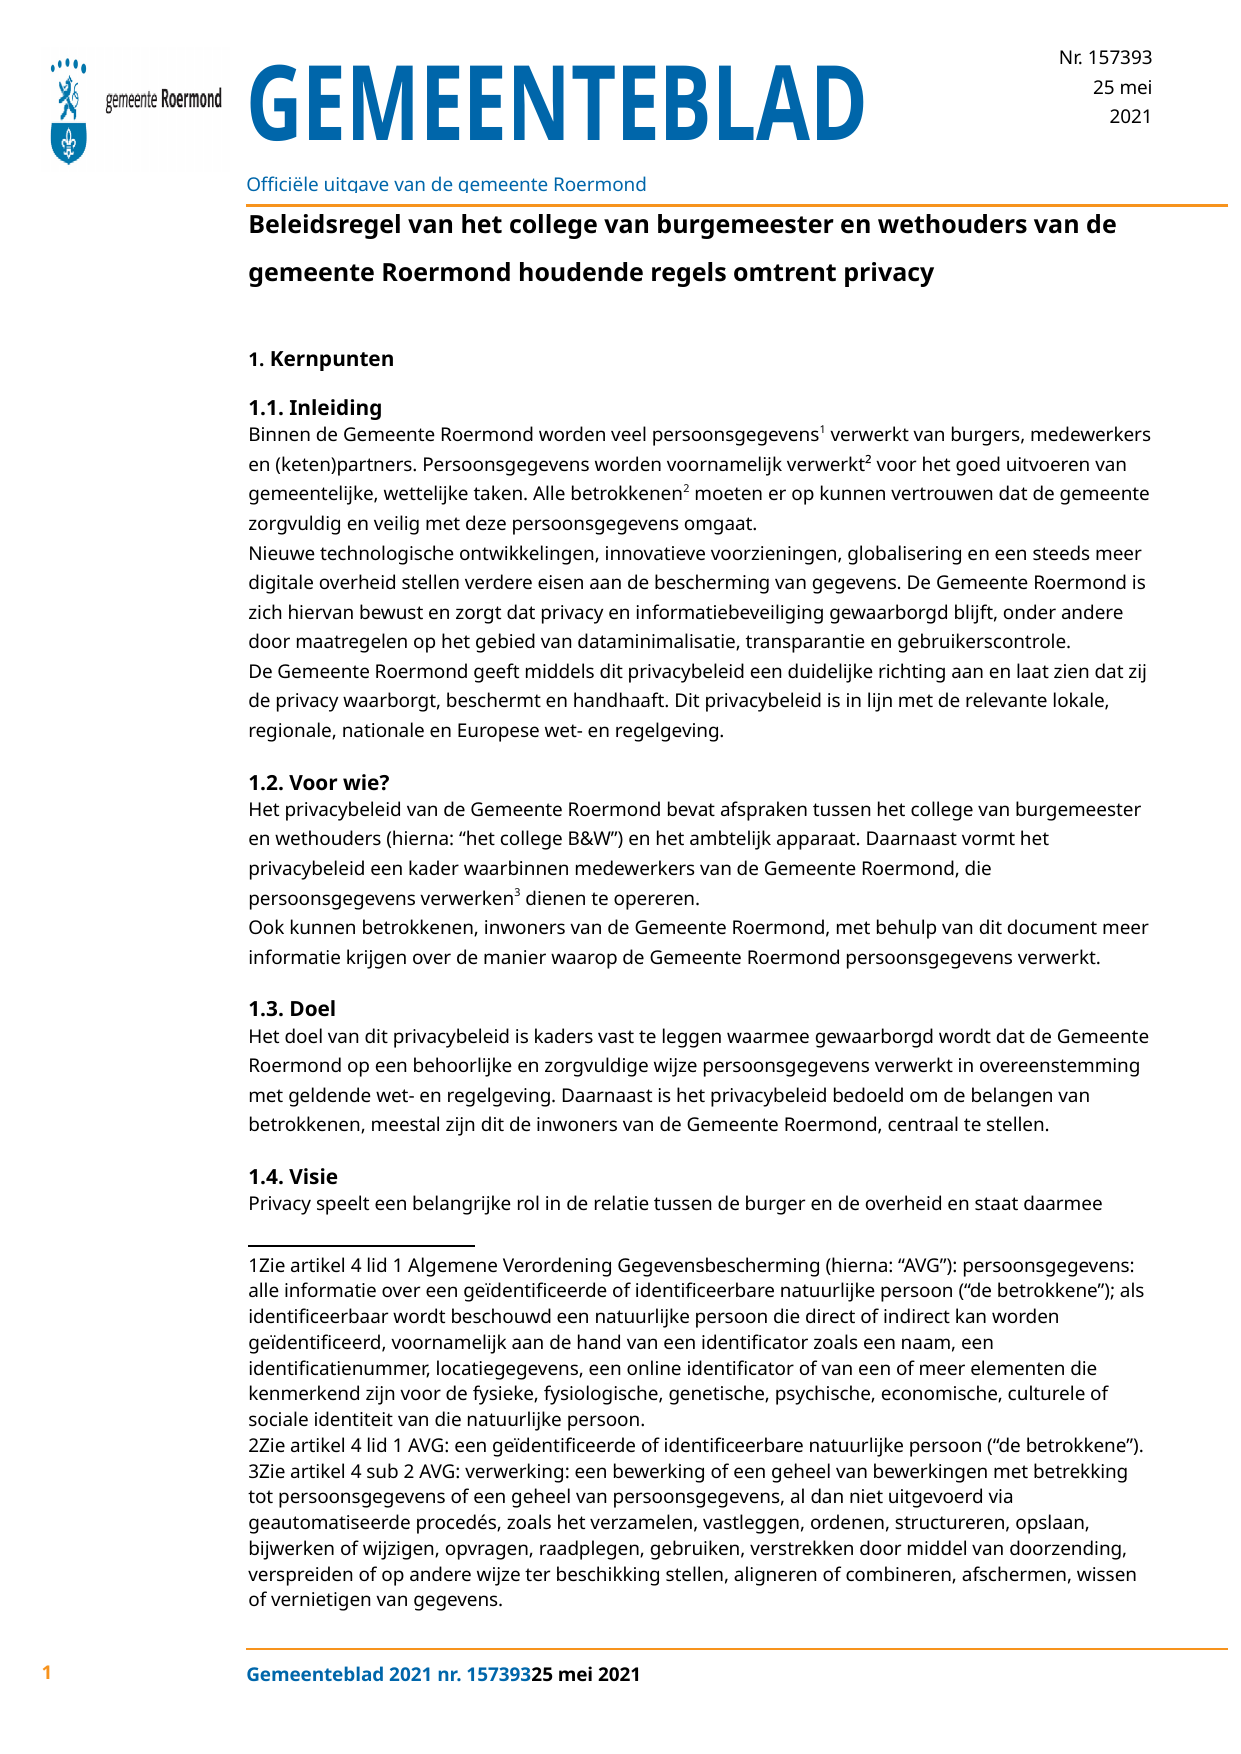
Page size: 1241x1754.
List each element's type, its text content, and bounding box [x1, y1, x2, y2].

text Binnen de Gemeente Roermond worden veel persoonsgegevens verwerkt van burgers, medewerkers en (keten)partners. Persoonsgegevens worden voornamelijk verwerkt² voor het goed uitvoeren van gemeentelijke, wettelijke taken. Alle betrokkenen moeten er op kunnen vertrouwen dat de gemeente zorgvuldig en veilig met deze persoonsgegevens omgaat. [248, 421, 1152, 536]
text 1.4. Visie [248, 1162, 1152, 1190]
text Privacy speelt een belangrijke rol in de relatie tussen de burger en de overheid en staat daarmee [248, 1190, 1152, 1216]
text Het doel van dit privacybeleid is kaders vast te leggen waarmee gewaarborgd wordt dat de Gemeente Roermond op een behoorlijke en zorgvuldige wijze persoonsgegevens verwerkt in overeenstemming met geldende wet- en regelgeving. Daarnaast is het privacybeleid bedoeld om de belangen van betrokkenen, meestal zijn dit de inwoners van de Gemeente Roermond, centraal te stellen. [248, 1023, 1152, 1137]
text Zie artikel 4 sub 2 AVG: verwerking: een bewerking of een geheel van bewerkingen met betrekking tot persoonsgegevens of een geheel van persoonsgegevens, al dan niet uitgevoerd via geautomatiseerde procedés, zoals het verzamelen, vastleggen, ordenen, structureren, opslaan, bijwerken of wijzigen, opvragen, raadplegen, gebruiken, verstrekken door middel van doorzending, verspreiden of op andere wijze ter beschikking stellen, aligneren of combineren, afschermen, wissen of vernietigen van gegevens. [248, 1458, 1152, 1612]
text Beleidsregel van het college van burgemeester en wethouders van de gemeente Roermond houdende regels omtrent privacy [248, 207, 1152, 288]
text Het privacybeleid van de Gemeente Roermond bevat afspraken tussen het college van burgemeester en wethouders (hierna: “het college B&W”) en het ambtelijk apparaat. Daarnaast vormt het privacybeleid een kader waarbinnen medewerkers van de Gemeente Roermond, die persoonsgegevens verwerken dienen te opereren. [248, 796, 1152, 911]
text Nieuwe technologische ontwikkelingen, innovatieve voorzieningen, globalisering en een steeds meer digitale overheid stellen verdere eisen aan de bescherming van gegevens. De Gemeente Roermond is zich hiervan bewust en zorgt dat privacy en informatiebeveiliging gewaarborgd blijft, onder andere door maatregelen op het gebied van dataminimalisatie, transparantie en gebruikerscontrole. [248, 540, 1152, 654]
text Zie artikel 4 lid 1 Algemene Verordening Gegevensbescherming (hierna: “AVG”): persoonsgegevens: alle informatie over een geïdentificeerde of identificeerbare natuurlijke persoon (“de betrokkene”); als identificeerbaar wordt beschouwd een natuurlijke persoon die direct of indirect kan worden geïdentificeerd, voornamelijk aan de hand van een identificator zoals een naam, een identificatienummer, locatiegegevens, een online identificator of van een of meer elementen die kenmerkend zijn voor de fysieke, fysiologische, genetische, psychische, economische, culturele of sociale identiteit van die natuurlijke persoon. [248, 1252, 1152, 1432]
text De Gemeente Roermond geeft middels dit privacybeleid een duidelijke richting aan en laat zien dat zij de privacy waarborgt, beschermt en handhaaft. Dit privacybeleid is in lijn met de relevante lokale, regionale, nationale en Europese wet- en regelgeving. [248, 658, 1152, 743]
text 1.1. Inleiding [248, 393, 1152, 421]
text 1.3. Doel [248, 994, 1152, 1023]
text Ook kunnen betrokkenen, inwoners van de Gemeente Roermond, met behulp van dit document meer informatie krijgen over de manier waarop de Gemeente Roermond persoonsgegevens verwerkt. [248, 914, 1152, 970]
picture [41, 47, 231, 172]
text Zie artikel 4 lid 1 AVG: een geïdentificeerde of identificeerbare natuurlijke persoon (“de betrokkene”). [248, 1432, 1152, 1458]
text 1.2. Voor wie? [248, 768, 1152, 796]
text 1. Kernpunten [248, 344, 1152, 372]
